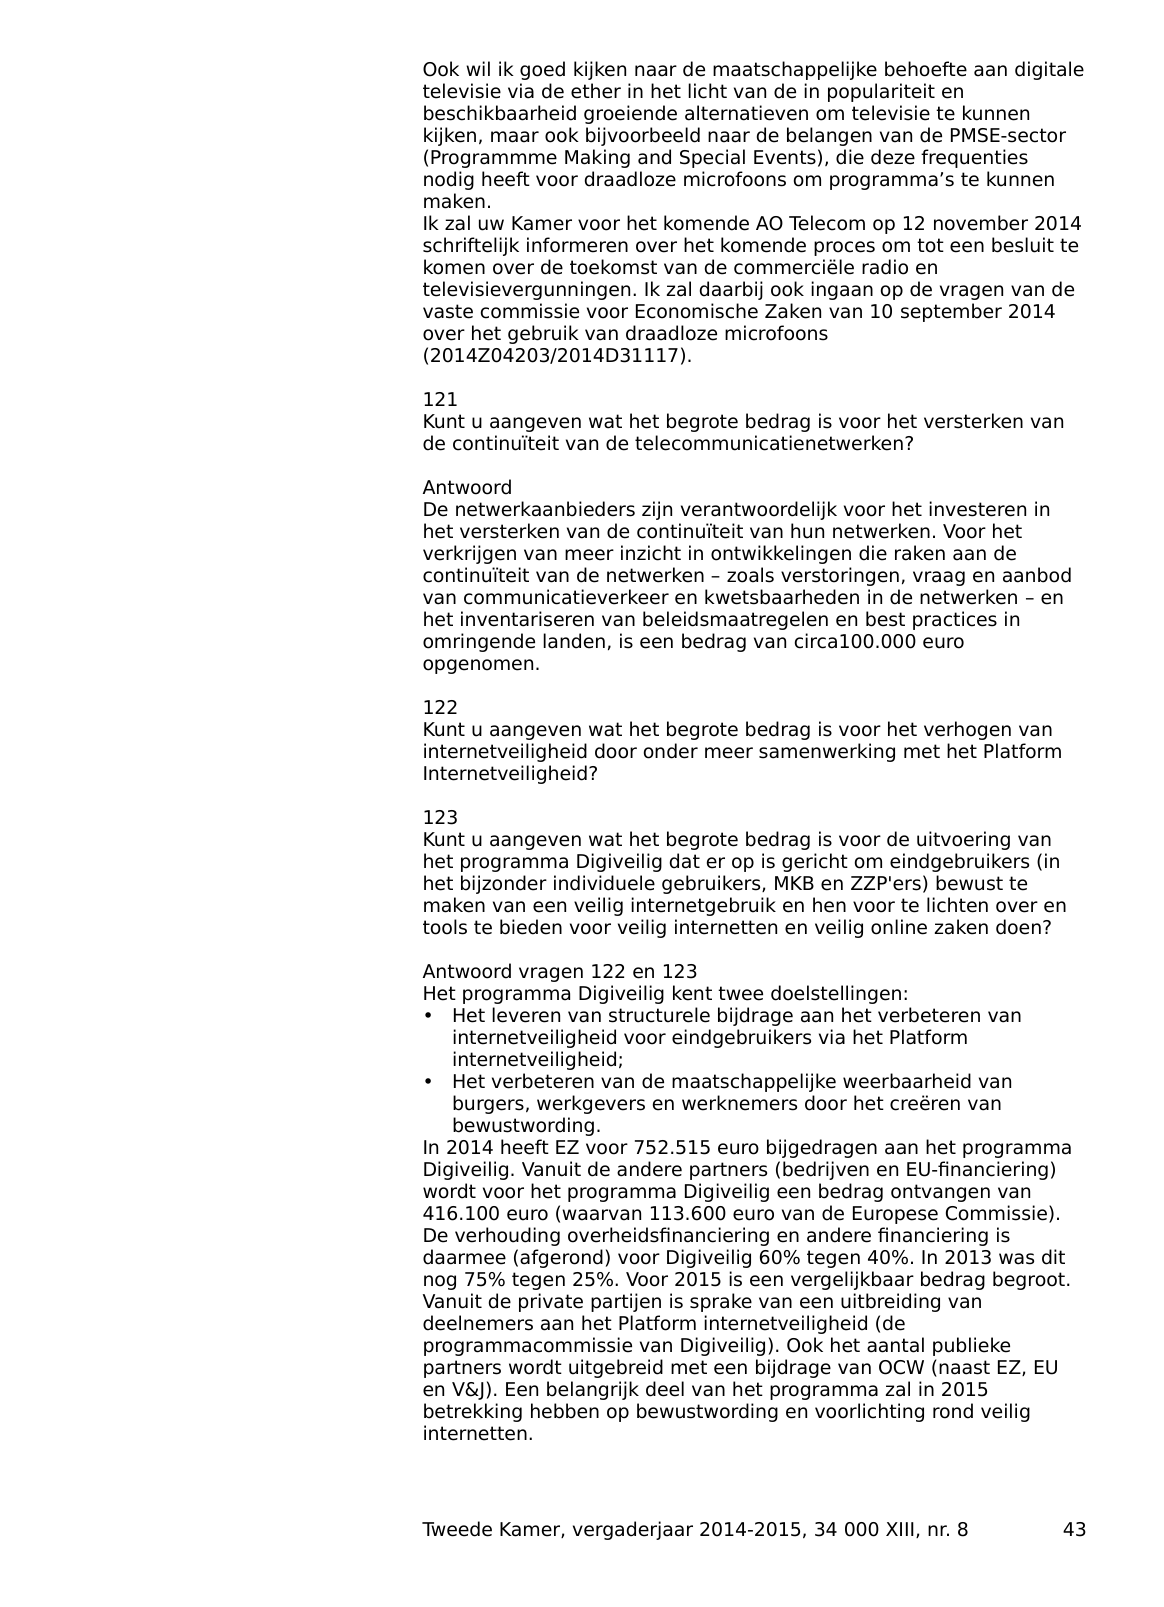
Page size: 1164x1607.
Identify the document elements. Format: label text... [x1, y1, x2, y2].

text Ook wil ik goed kijken naar de maatschappelijke behoefte aan digitale televisie via de ether in het licht van de in populariteit en beschikbaarheid groeiende alternatieven om televisie te kunnen kijken, maar ook bijvoorbeeld naar de belangen van de PMSE-sector (Programmme Making and Special Events), die deze frequenties nodig heeft voor draadloze microfoons om programma’s te kunnen maken. [422, 59, 1087, 213]
text Antwoord [422, 477, 1087, 499]
text Kunt u aangeven wat het begrote bedrag is voor de uitvoering van het programma Digiveilig dat er op is gericht om eindgebruikers (in het bijzonder individuele gebruikers, MKB en ZZP'ers) bewust te maken van een veilig internetgebruik en hen voor te lichten over en tools te bieden voor veilig internetten en veilig online zaken doen? [422, 829, 1087, 939]
text Antwoord vragen 122 en 123 [422, 961, 1087, 983]
text • Het leveren van structurele bijdrage aan het verbeteren van internetveiligheid voor eindgebruikers via het Platform internetveiligheid; [422, 1005, 1087, 1071]
text • Het verbeteren van de maatschappelijke weerbaarheid van burgers, werkgevers en werknemers door het creëren van bewustwording. [422, 1071, 1087, 1137]
text De netwerkaanbieders zijn verantwoordelijk voor het investeren in het versterken van de continuïteit van hun netwerken. Voor het verkrijgen van meer inzicht in ontwikkelingen die raken aan de continuïteit van de netwerken – zoals verstoringen, vraag en aanbod van communicatieverkeer en kwetsbaarheden in de netwerken – en het inventariseren van beleidsmaatregelen en best practices in omringende landen, is een bedrag van circa100.000 euro opgenomen. [422, 499, 1087, 675]
text Kunt u aangeven wat het begrote bedrag is voor het verhogen van internetveiligheid door onder meer samenwerking met het Platform Internetveiligheid? [422, 719, 1087, 785]
text Ik zal uw Kamer voor het komende AO Telecom op 12 november 2014 schriftelijk informeren over het komende proces om tot een besluit te komen over de toekomst van de commerciële radio en televisievergunningen. Ik zal daarbij ook ingaan op de vragen van de vaste commissie voor Economische Zaken van 10 september 2014 over het gebruik van draadloze microfoons (2014Z04203/2014D31117). [422, 213, 1087, 367]
text 123 [422, 807, 1087, 829]
text 122 [422, 697, 1087, 719]
text Het programma Digiveilig kent twee doelstellingen: [422, 983, 1087, 1005]
text 121 [422, 389, 1087, 411]
text In 2014 heeft EZ voor 752.515 euro bijgedragen aan het programma Digiveilig. Vanuit de andere partners (bedrijven en EU-financiering) wordt voor het programma Digiveilig een bedrag ontvangen van 416.100 euro (waarvan 113.600 euro van de Europese Commissie). De verhouding overheidsfinanciering en andere financiering is daarmee (afgerond) voor Digiveilig 60% tegen 40%. In 2013 was dit nog 75% tegen 25%. Voor 2015 is een vergelijkbaar bedrag begroot. Vanuit de private partijen is sprake van een uitbreiding van deelnemers aan het Platform internetveiligheid (de programmacommissie van Digiveilig). Ook het aantal publieke partners wordt uitgebreid met een bijdrage van OCW (naast EZ, EU en V&J). Een belangrijk deel van het programma zal in 2015 betrekking hebben op bewustwording en voorlichting rond veilig internetten. [422, 1137, 1087, 1445]
text Kunt u aangeven wat het begrote bedrag is voor het versterken van de continuïteit van de telecommunicatienetwerken? [422, 411, 1087, 455]
